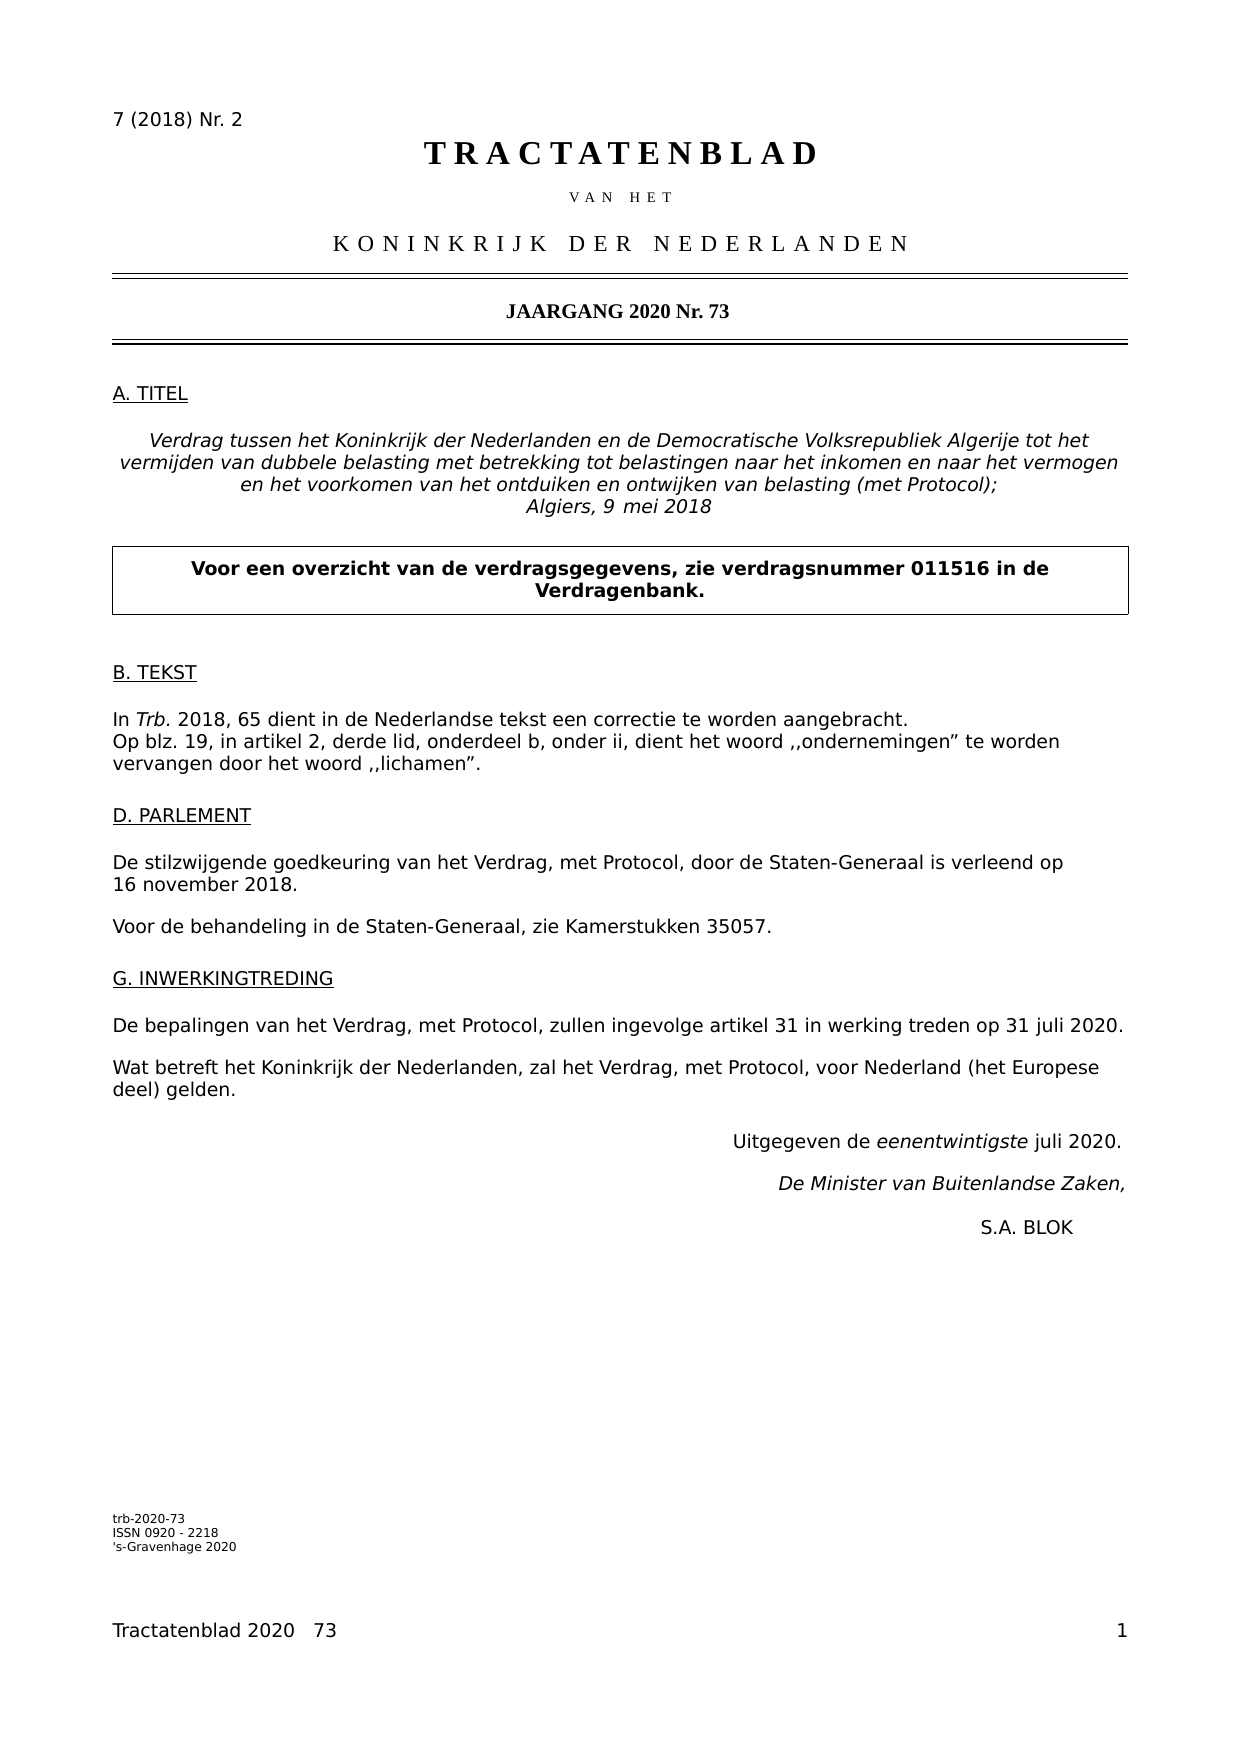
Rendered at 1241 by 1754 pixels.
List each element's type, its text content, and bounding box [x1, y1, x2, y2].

text 's-Gravenhage 2020 [112, 1540, 346, 1554]
text Verdrag tussen het Koninkrijk der Nederlanden en de Democratische Volksrepubliek Algerije tot het vermijden van dubbele belasting met betrekking tot belastingen naar het inkomen en naar het vermogen en het voorkomen van het ontduiken en ontwijken van belasting (met Protocol); [112, 430, 1128, 496]
text JAARGANG 2020 Nr. 73 [112, 299, 1128, 323]
text Uitgegeven de eenentwintigste juli 2020. [112, 1131, 1128, 1153]
text Op blz. 19, in artikel 2, derde lid, onderdeel b, onder ii, dient het woord ,,ondernemingen” te worden vervangen door het woord ,,lichamen”. [112, 731, 1128, 775]
text 7 (2018) Nr. 2 [112, 109, 1128, 131]
subtitle D. PARLEMENT [112, 805, 1128, 827]
text VAN HET [112, 189, 1128, 206]
text Algiers, 9 mei 2018 [112, 496, 1128, 518]
text Voor de behandeling in de Staten-Generaal, zie Kamerstukken 35057. [112, 916, 1128, 938]
text ISSN 0920 - 2218 [112, 1526, 346, 1540]
subtitle G. INWERKINGTREDING [112, 968, 1128, 990]
subtitle B. TEKST [112, 662, 1128, 684]
text De Minister van Buitenlandse Zaken, S.A. BLOK [112, 1173, 1128, 1239]
text KONINKRIJK DER NEDERLANDEN [112, 229, 1128, 256]
text De bepalingen van het Verdrag, met Protocol, zullen ingevolge artikel 31 in werking treden op 31 juli 2020. [112, 1015, 1128, 1037]
subtitle A. TITEL [112, 383, 1128, 405]
text In Trb. 2018, 65 dient in de Nederlandse tekst een correctie te worden aangebracht. [112, 709, 1128, 731]
text Wat betreft het Koninkrijk der Nederlanden, zal het Verdrag, met Protocol, voor Nederland (het Europese deel) gelden. [112, 1057, 1128, 1101]
text TRACTATENBLAD [112, 133, 1128, 172]
text De stilzwijgende goedkeuring van het Verdrag, met Protocol, door de Staten-Generaal is verleend op 16 november 2018. [112, 852, 1128, 896]
text trb-2020-73 [112, 1512, 346, 1526]
